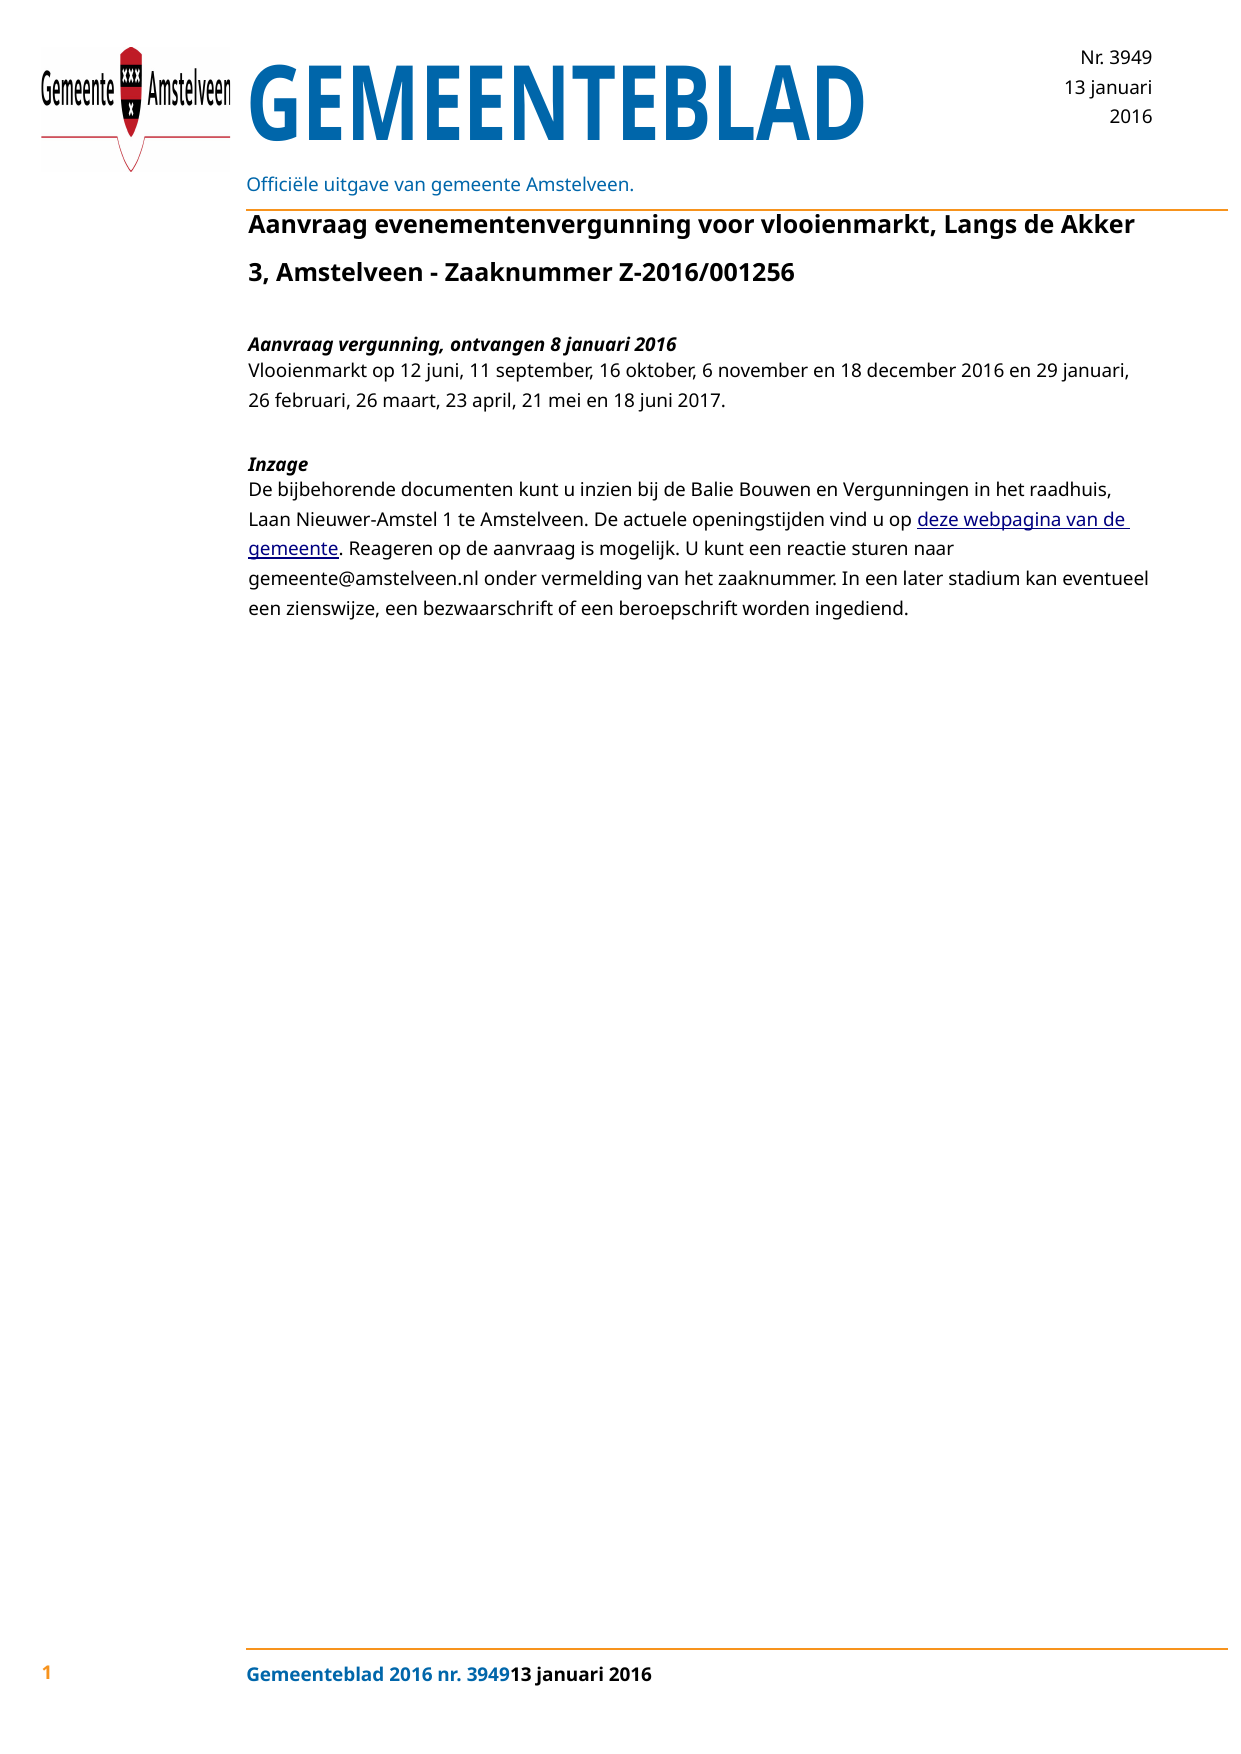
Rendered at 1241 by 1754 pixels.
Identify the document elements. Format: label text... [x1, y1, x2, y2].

text Aanvraag vergunning, ontvangen 8 januari 2016 [248, 331, 1152, 357]
text Inzage [248, 451, 1152, 476]
text De bijbehorende documenten kunt u inzien bij de Balie Bouwen en Vergunningen in het raadhuis, Laan Nieuwer-Amstel 1 te Amstelveen. De actuele openingstijden vind u op deze webpagina van de gemeente. Reageren op de aanvraag is mogelijk. U kunt een reactie sturen naar gemeente@amstelveen.nl onder vermelding van het zaaknummer. In een later stadium kan eventueel een zienswijze, een bezwaarschrift of een beroepschrift worden ingediend. [248, 476, 1152, 621]
text Vlooienmarkt op 12 juni, 11 september, 16 oktober, 6 november en 18 december 2016 en 29 januari, 26 februari, 26 maart, 23 april, 21 mei en 18 juni 2017. [248, 357, 1152, 412]
picture [41, 47, 231, 172]
text Aanvraag evenementenvergunning voor vlooienmarkt, Langs de Akker 3, Amstelveen - Zaaknummer Z-2016/001256 [248, 211, 1152, 288]
